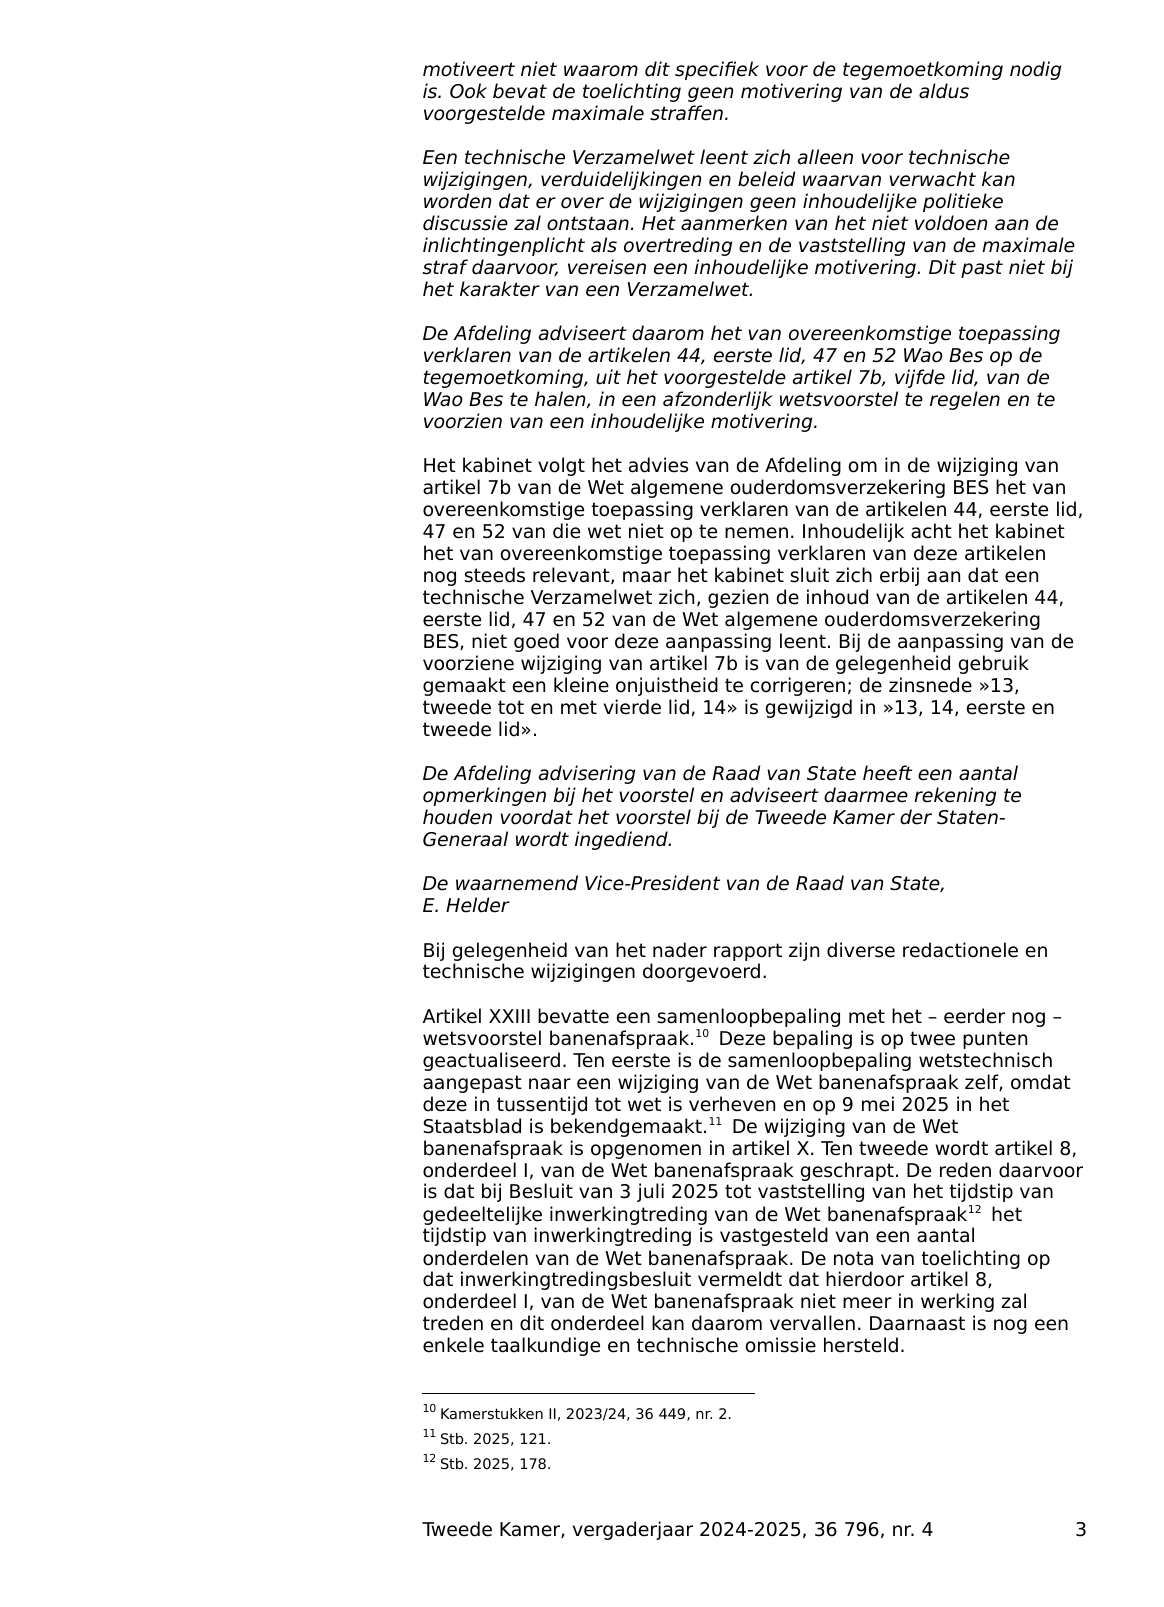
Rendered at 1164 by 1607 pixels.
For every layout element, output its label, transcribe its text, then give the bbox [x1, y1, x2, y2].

text motiveert niet waarom dit specifiek voor de tegemoetkoming nodig is. Ook bevat de toelichting geen motivering van de aldus voorgestelde maximale straffen. [422, 59, 1087, 125]
text De Afdeling advisering van de Raad van State heeft een aantal opmerkingen bij het voorstel en adviseert daarmee rekening te houden voordat het voorstel bij de Tweede Kamer der Staten-Generaal wordt ingediend. [422, 763, 1087, 851]
text E. Helder [422, 895, 1087, 917]
text Stb. 2025, 121. [422, 1427, 1087, 1449]
text Stb. 2025, 178. [422, 1452, 1087, 1474]
text Kamerstukken II, 2023/24, 36 449, nr. 2. [422, 1402, 1087, 1424]
text Artikel XXIII bevatte een samenloopbepaling met het – eerder nog – wetsvoorstel banenafspraak. Deze bepaling is op twee punten geactualiseerd. Ten eerste is de samenloopbepaling wetstechnisch aangepast naar een wijziging van de Wet banenafspraak zelf, omdat deze in tussentijd tot wet is verheven en op 9 mei 2025 in het Staatsblad is bekendgemaakt. De wijziging van de Wet banenafspraak is opgenomen in artikel X. Ten tweede wordt artikel 8, onderdeel I, van de Wet banenafspraak geschrapt. De reden daarvoor is dat bij Besluit van 3 juli 2025 tot vaststelling van het tijdstip van gedeeltelijke inwerkingtreding van de Wet banenafspraak het tijdstip van inwerkingtreding is vastgesteld van een aantal onderdelen van de Wet banenafspraak. De nota van toelichting op dat inwerkingtredingsbesluit vermeldt dat hierdoor artikel 8, onderdeel I, van de Wet banenafspraak niet meer in werking zal treden en dit onderdeel kan daarom vervallen. Daarnaast is nog een enkele taalkundige en technische omissie hersteld. [422, 1006, 1087, 1357]
text Een technische Verzamelwet leent zich alleen voor technische wijzigingen, verduidelijkingen en beleid waarvan verwacht kan worden dat er over de wijzigingen geen inhoudelijke politieke discussie zal ontstaan. Het aanmerken van het niet voldoen aan de inlichtingenplicht als overtreding en de vaststelling van de maximale straf daarvoor, vereisen een inhoudelijke motivering. Dit past niet bij het karakter van een Verzamelwet. [422, 147, 1087, 301]
text Bij gelegenheid van het nader rapport zijn diverse redactionele en technische wijzigingen doorgevoerd. [422, 939, 1087, 983]
text De waarnemend Vice-President van de Raad van State, [422, 873, 1087, 895]
text De Afdeling adviseert daarom het van overeenkomstige toepassing verklaren van de artikelen 44, eerste lid, 47 en 52 Wao Bes op de tegemoetkoming, uit het voorgestelde artikel 7b, vijfde lid, van de Wao Bes te halen, in een afzonderlijk wetsvoorstel te regelen en te voorzien van een inhoudelijke motivering. [422, 323, 1087, 433]
text Het kabinet volgt het advies van de Afdeling om in de wijziging van artikel 7b van de Wet algemene ouderdomsverzekering BES het van overeenkomstige toepassing verklaren van de artikelen 44, eerste lid, 47 en 52 van die wet niet op te nemen. Inhoudelijk acht het kabinet het van overeenkomstige toepassing verklaren van deze artikelen nog steeds relevant, maar het kabinet sluit zich erbij aan dat een technische Verzamelwet zich, gezien de inhoud van de artikelen 44, eerste lid, 47 en 52 van de Wet algemene ouderdomsverzekering BES, niet goed voor deze aanpassing leent. Bij de aanpassing van de voorziene wijziging van artikel 7b is van de gelegenheid gebruik gemaakt een kleine onjuistheid te corrigeren; de zinsnede »13, tweede tot en met vierde lid, 14» is gewijzigd in »13, 14, eerste en tweede lid». [422, 455, 1087, 741]
